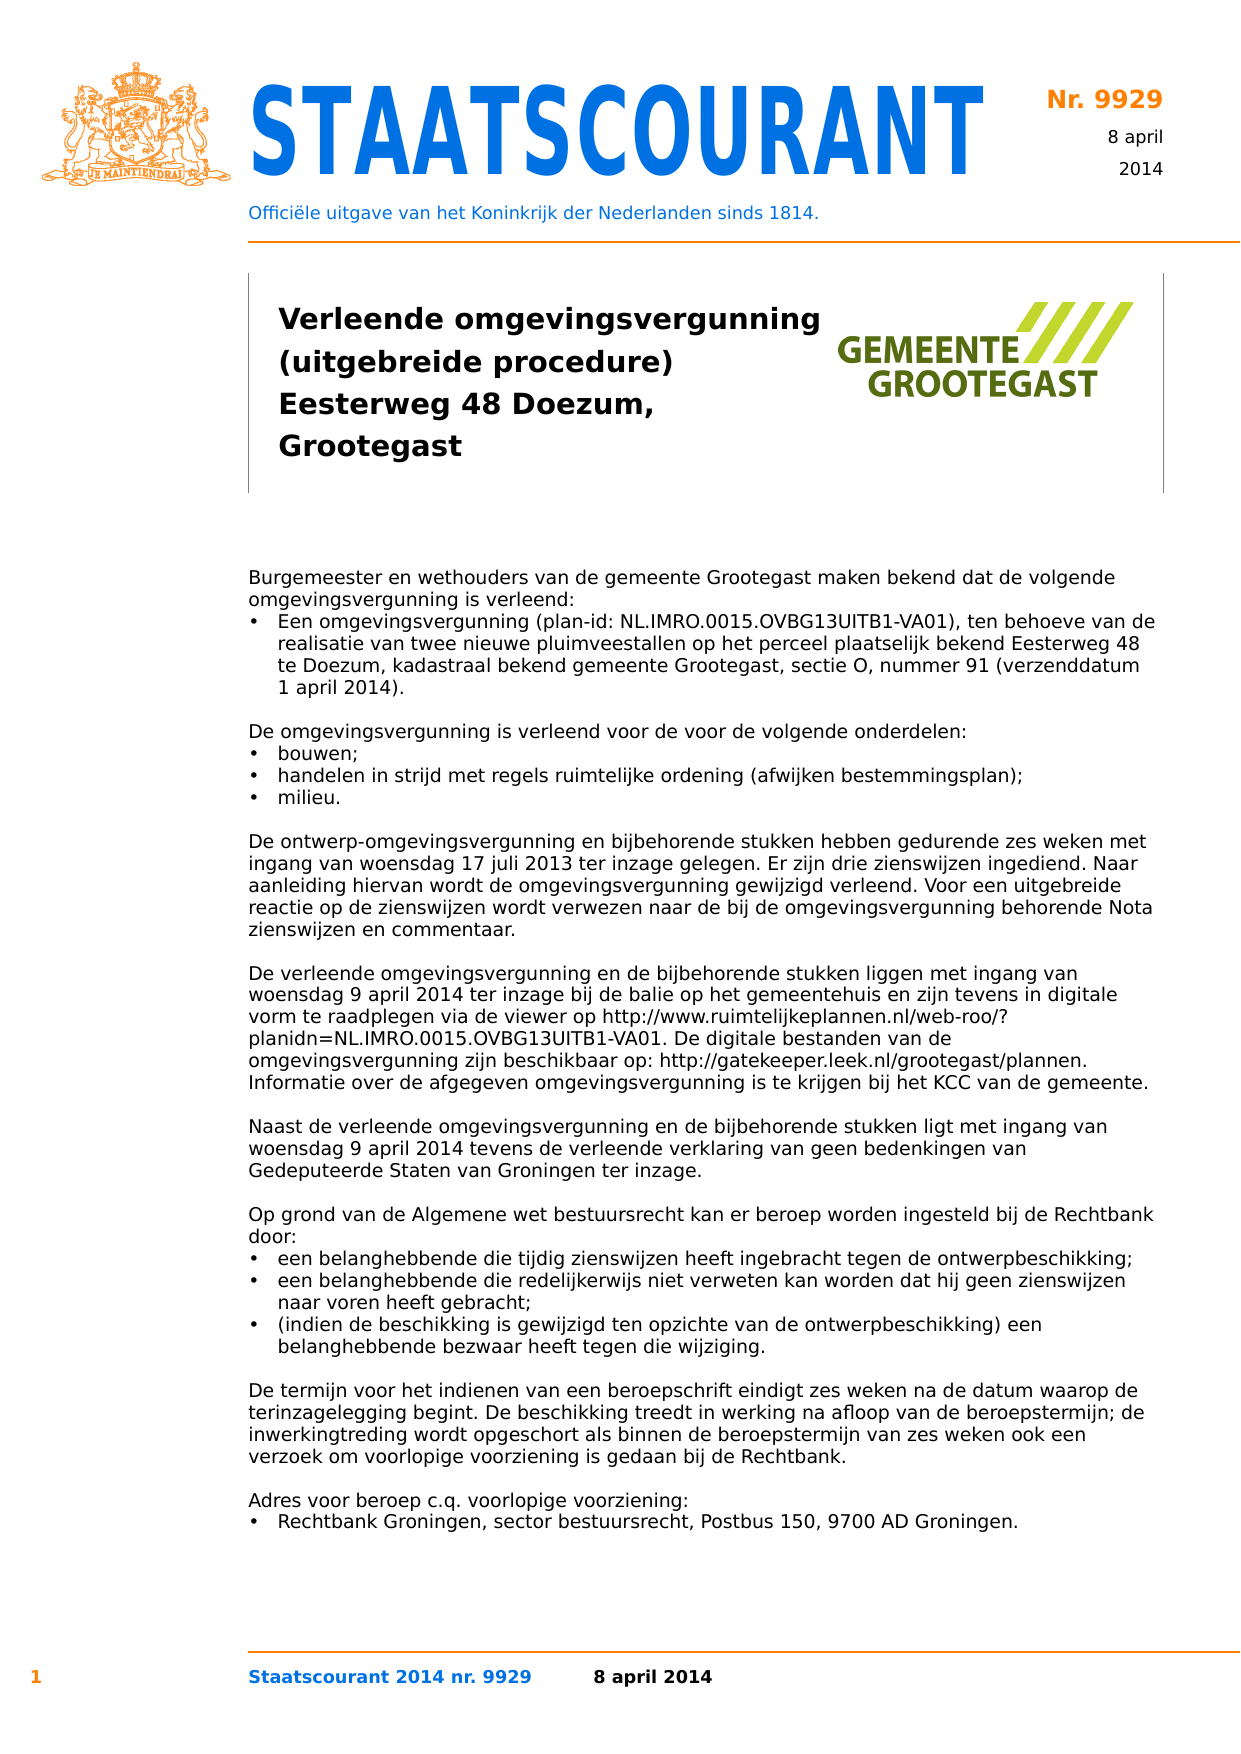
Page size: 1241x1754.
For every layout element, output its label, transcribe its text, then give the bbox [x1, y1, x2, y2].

text • een belanghebbende die redelijkerwijs niet verweten kan worden dat hij geen zienswijzen naar voren heeft gebracht; [248, 1270, 1163, 1314]
table_header STAATSCOURANT [248, 62, 998, 203]
text • handelen in strijd met regels ruimtelijke ordening (afwijken bestemmingsplan); [248, 765, 1163, 787]
table_header Nr. 9929 [998, 62, 1240, 121]
picture [838, 302, 1134, 397]
table_cell 8 april [998, 121, 1240, 153]
text De verleende omgevingsvergunning en de bijbehorende stukken liggen met ingang van woensdag 9 april 2014 ter inzage bij de balie op het gemeentehuis en zijn tevens in digitale vorm te raadplegen via de viewer op http://www.ruimtelijkeplannen.nl/web-roo/?planidn=NL.IMRO.0015.OVBG13UITB1-VA01. De digitale bestanden van de omgevingsvergunning zijn beschikbaar op: http://gatekeeper.leek.nl/grootegast/plannen. Informatie over de afgegeven omgevingsvergunning is te krijgen bij het KCC van de gemeente. [248, 962, 1163, 1094]
text De ontwerp-omgevingsvergunning en bijbehorende stukken hebben gedurende zes weken met ingang van woensdag 17 juli 2013 ter inzage gelegen. Er zijn drie zienswijzen ingediend. Naar aanleiding hiervan wordt de omgevingsvergunning gewijzigd verleend. Voor een uitgebreide reactie op de zienswijzen wordt verwezen naar de bij de omgevingsvergunning behorende Nota zienswijzen en commentaar. [248, 831, 1163, 941]
text • bouwen; [248, 743, 1163, 765]
text • Een omgevingsvergunning (plan-id: NL.IMRO.0015.OVBG13UITB1-VA01), ten behoeve van de realisatie van twee nieuwe pluimveestallen op het perceel plaatselijk bekend Eesterweg 48 te Doezum, kadastraal bekend gemeente Grootegast, sectie O, nummer 91 (verzenddatum 1 april 2014). [248, 611, 1163, 699]
text • Rechtbank Groningen, sector bestuursrecht, Postbus 150, 9700 AD Groningen. [248, 1511, 1163, 1533]
table_header [25, 62, 248, 241]
picture [41, 62, 231, 186]
text • (indien de beschikking is gewijzigd ten opzichte van de ontwerpbeschikking) een belanghebbende bezwaar heeft tegen die wijziging. [248, 1314, 1163, 1358]
text Op grond van de Algemene wet bestuursrecht kan er beroep worden ingesteld bij de Rechtbank door: [248, 1204, 1163, 1248]
table_cell Officiële uitgave van het Koninkrijk der Nederlanden sinds 1814. [248, 203, 1240, 241]
subtitle Verleende omgevingsvergunning (uitgebreide procedure) Eesterweg 48 Doezum, Grootegast [249, 273, 1163, 493]
text Naast de verleende omgevingsvergunning en de bijbehorende stukken ligt met ingang van woensdag 9 april 2014 tevens de verleende verklaring van geen bedenkingen van Gedeputeerde Staten van Groningen ter inzage. [248, 1116, 1163, 1182]
text Adres voor beroep c.q. voorlopige voorziening: [248, 1489, 1163, 1511]
text De omgevingsvergunning is verleend voor de voor de volgende onderdelen: [248, 721, 1163, 743]
text Burgemeester en wethouders van de gemeente Grootegast maken bekend dat de volgende omgevingsvergunning is verleend: [248, 567, 1163, 611]
text • milieu. [248, 787, 1163, 809]
table_cell 2014 [998, 153, 1240, 203]
text De termijn voor het indienen van een beroepschrift eindigt zes weken na de datum waarop de terinzagelegging begint. De beschikking treedt in werking na afloop van de beroepstermijn; de inwerkingtreding wordt opgeschort als binnen de beroepstermijn van zes weken ook een verzoek om voorlopige voorziening is gedaan bij de Rechtbank. [248, 1380, 1163, 1468]
text • een belanghebbende die tijdig zienswijzen heeft ingebracht tegen de ontwerpbeschikking; [248, 1248, 1163, 1270]
